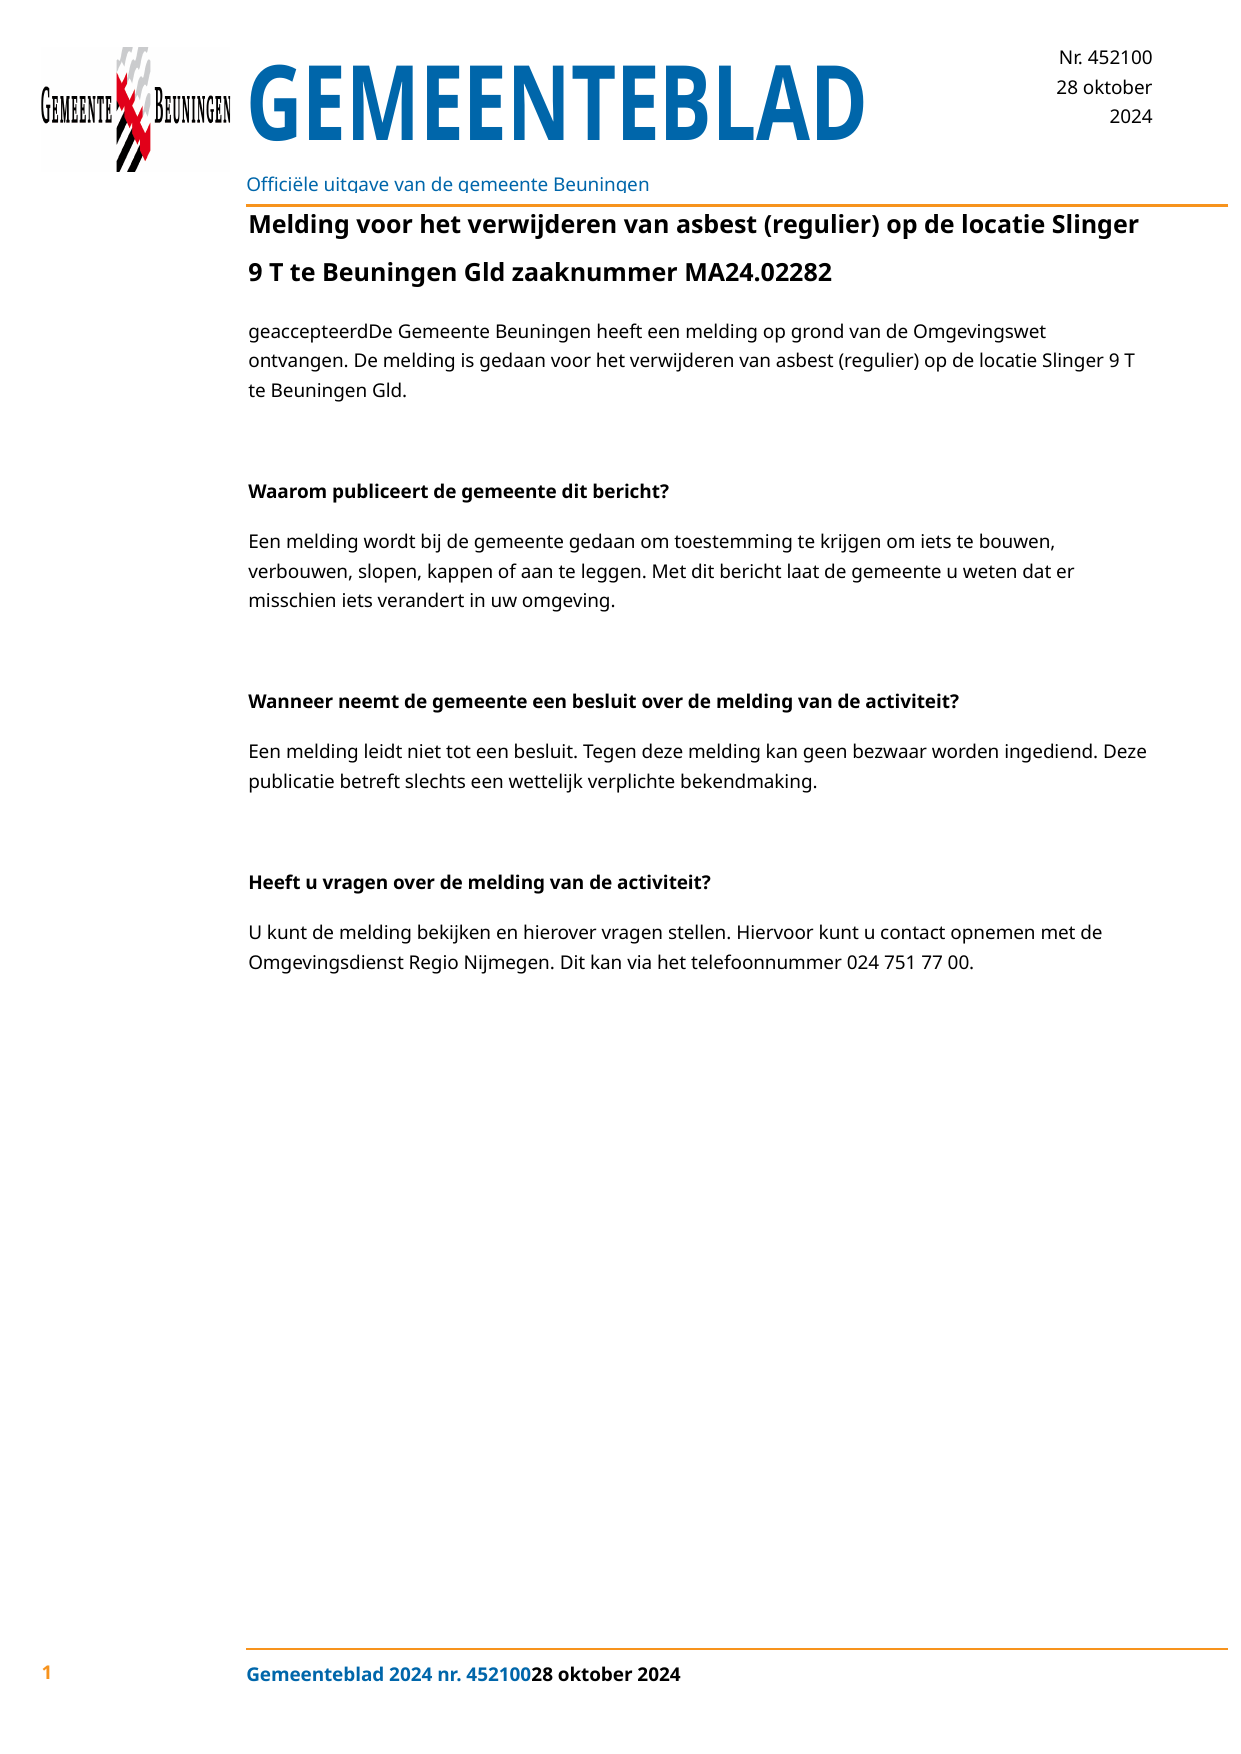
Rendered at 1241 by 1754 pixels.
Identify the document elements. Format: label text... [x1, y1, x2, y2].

text U kunt de melding bekijken en hierover vragen stellen. Hiervoor kunt u contact opnemen met de Omgevingsdienst Regio Nijmegen. Dit kan via het telefoonnummer 024 751 77 00. [248, 919, 1152, 975]
text Een melding wordt bij de gemeente gedaan om toestemming te krijgen om iets te bouwen, verbouwen, slopen, kappen of aan te leggen. Met dit bericht laat de gemeente u weten dat er misschien iets verandert in uw omgeving. [248, 528, 1152, 613]
text Melding voor het verwijderen van asbest (regulier) op de locatie Slinger 9 T te Beuningen Gld zaaknummer MA24.02282 [248, 207, 1152, 288]
text geaccepteerdDe Gemeente Beuningen heeft een melding op grond van de Omgevingswet ontvangen. De melding is gedaan voor het verwijderen van asbest (regulier) op de locatie Slinger 9 T te Beuningen Gld. [248, 318, 1152, 403]
text Waarom publiceert de gemeente dit bericht? [248, 478, 1152, 504]
picture [41, 47, 231, 172]
text Heeft u vragen over de melding van de activiteit? [248, 869, 1152, 895]
text Wanneer neemt de gemeente een besluit over de melding van de activiteit? [248, 688, 1152, 714]
text Een melding leidt niet tot een besluit. Tegen deze melding kan geen bezwaar worden ingediend. Deze publicatie betreft slechts een wettelijk verplichte bekendmaking. [248, 739, 1152, 794]
